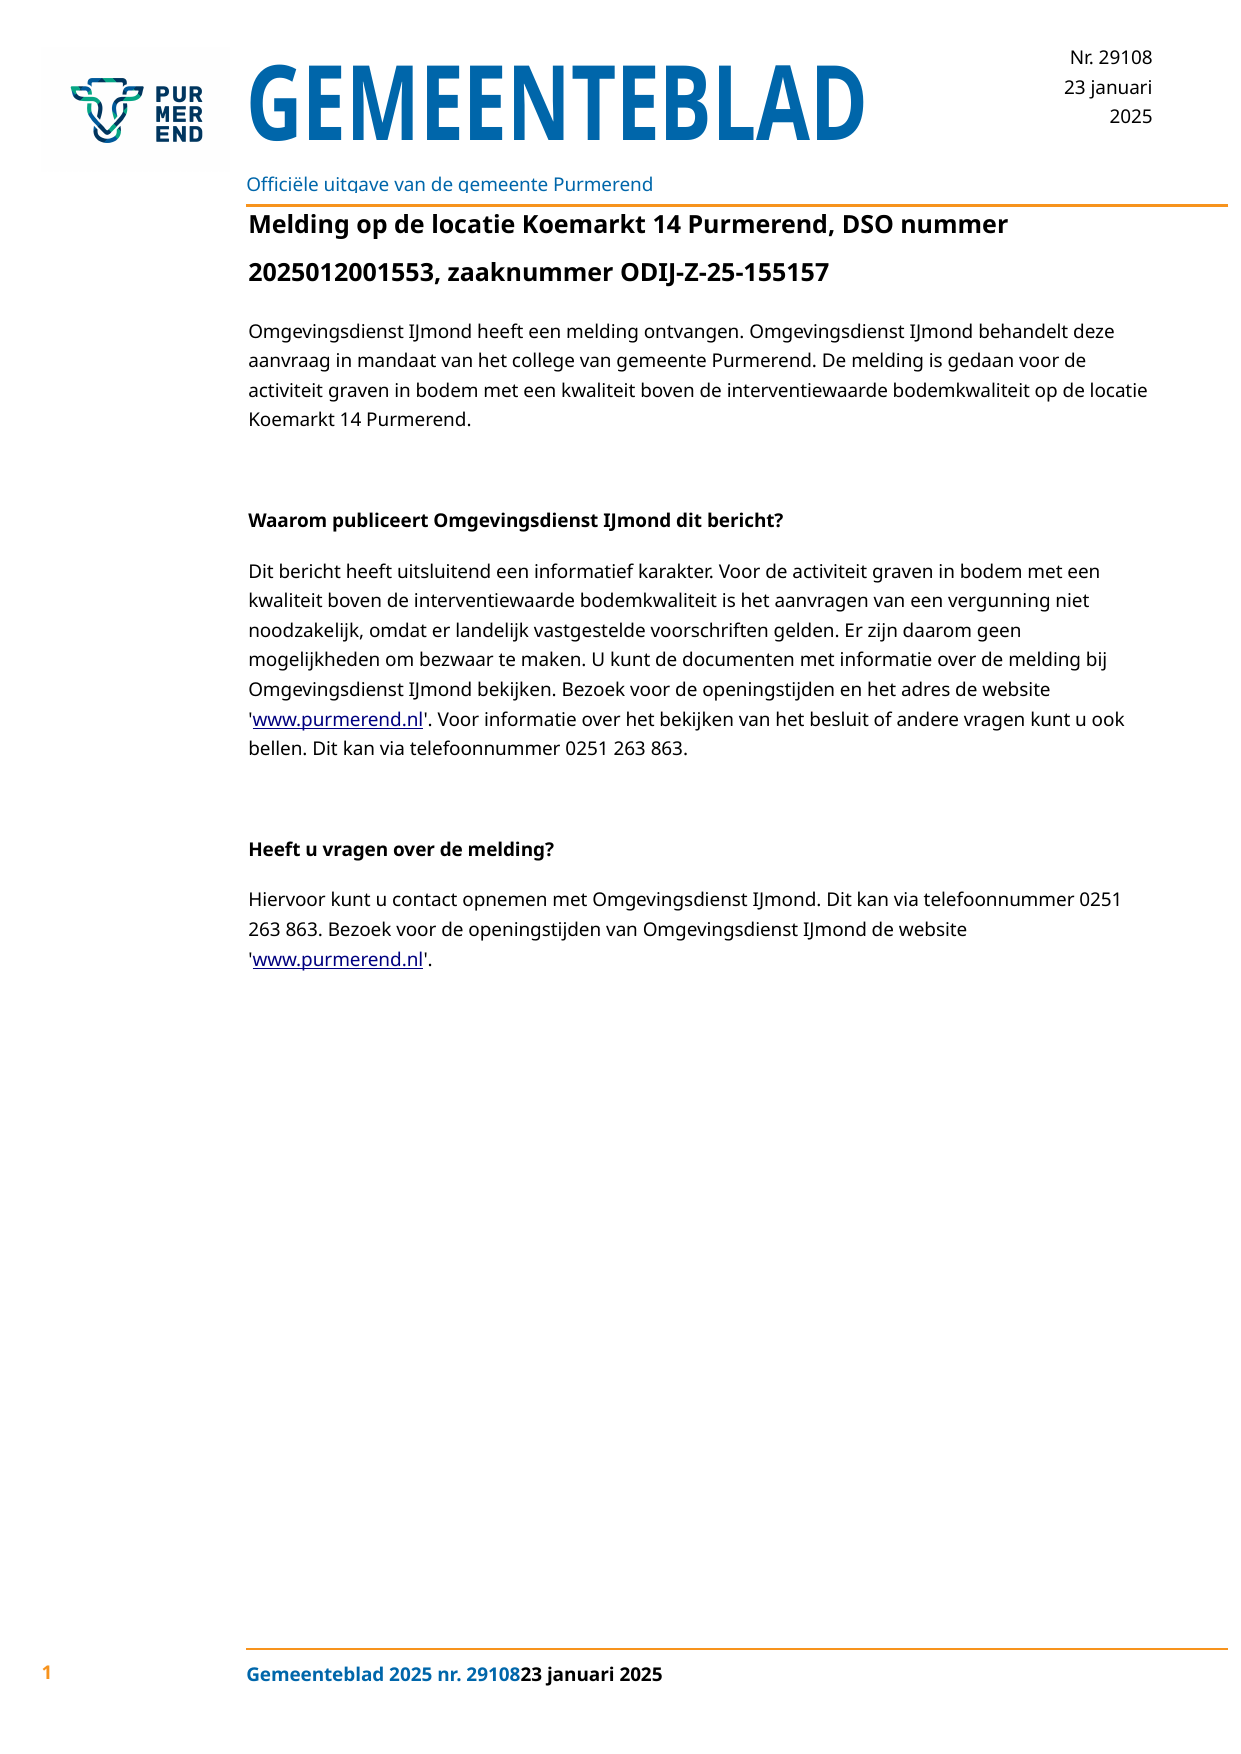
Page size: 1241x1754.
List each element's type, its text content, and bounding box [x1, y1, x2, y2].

text Heeft u vragen over de melding? [248, 836, 1152, 862]
text Omgevingsdienst IJmond heeft een melding ontvangen. Omgevingsdienst IJmond behandelt deze aanvraag in mandaat van het college van gemeente Purmerend. De melding is gedaan voor de activiteit graven in bodem met een kwaliteit boven de interventiewaarde bodemkwaliteit op de locatie Koemarkt 14 Purmerend. [248, 318, 1152, 432]
text Waarom publiceert Omgevingsdienst IJmond dit bericht? [248, 507, 1152, 533]
text Dit bericht heeft uitsluitend een informatief karakter. Voor de activiteit graven in bodem met een kwaliteit boven de interventiewaarde bodemkwaliteit is het aanvragen van een vergunning niet noodzakelijk, omdat er landelijk vastgestelde voorschriften gelden. Er zijn daarom geen mogelijkheden om bezwaar te maken. U kunt de documenten met informatie over de melding bij Omgevingsdienst IJmond bekijken. Bezoek voor de openingstijden en het adres de website 'www.purmerend.nl'. Voor informatie over het bekijken van het besluit of andere vragen kunt u ook bellen. Dit kan via telefoonnummer 0251 263 863. [248, 558, 1152, 761]
text Hiervoor kunt u contact opnemen met Omgevingsdienst IJmond. Dit kan via telefoonnummer 0251 263 863. Bezoek voor de openingstijden van Omgevingsdienst IJmond de website 'www.purmerend.nl'. [248, 887, 1152, 972]
picture [41, 47, 231, 172]
text Melding op de locatie Koemarkt 14 Purmerend, DSO nummer 2025012001553, zaaknummer ODIJ-Z-25-155157 [248, 207, 1152, 288]
